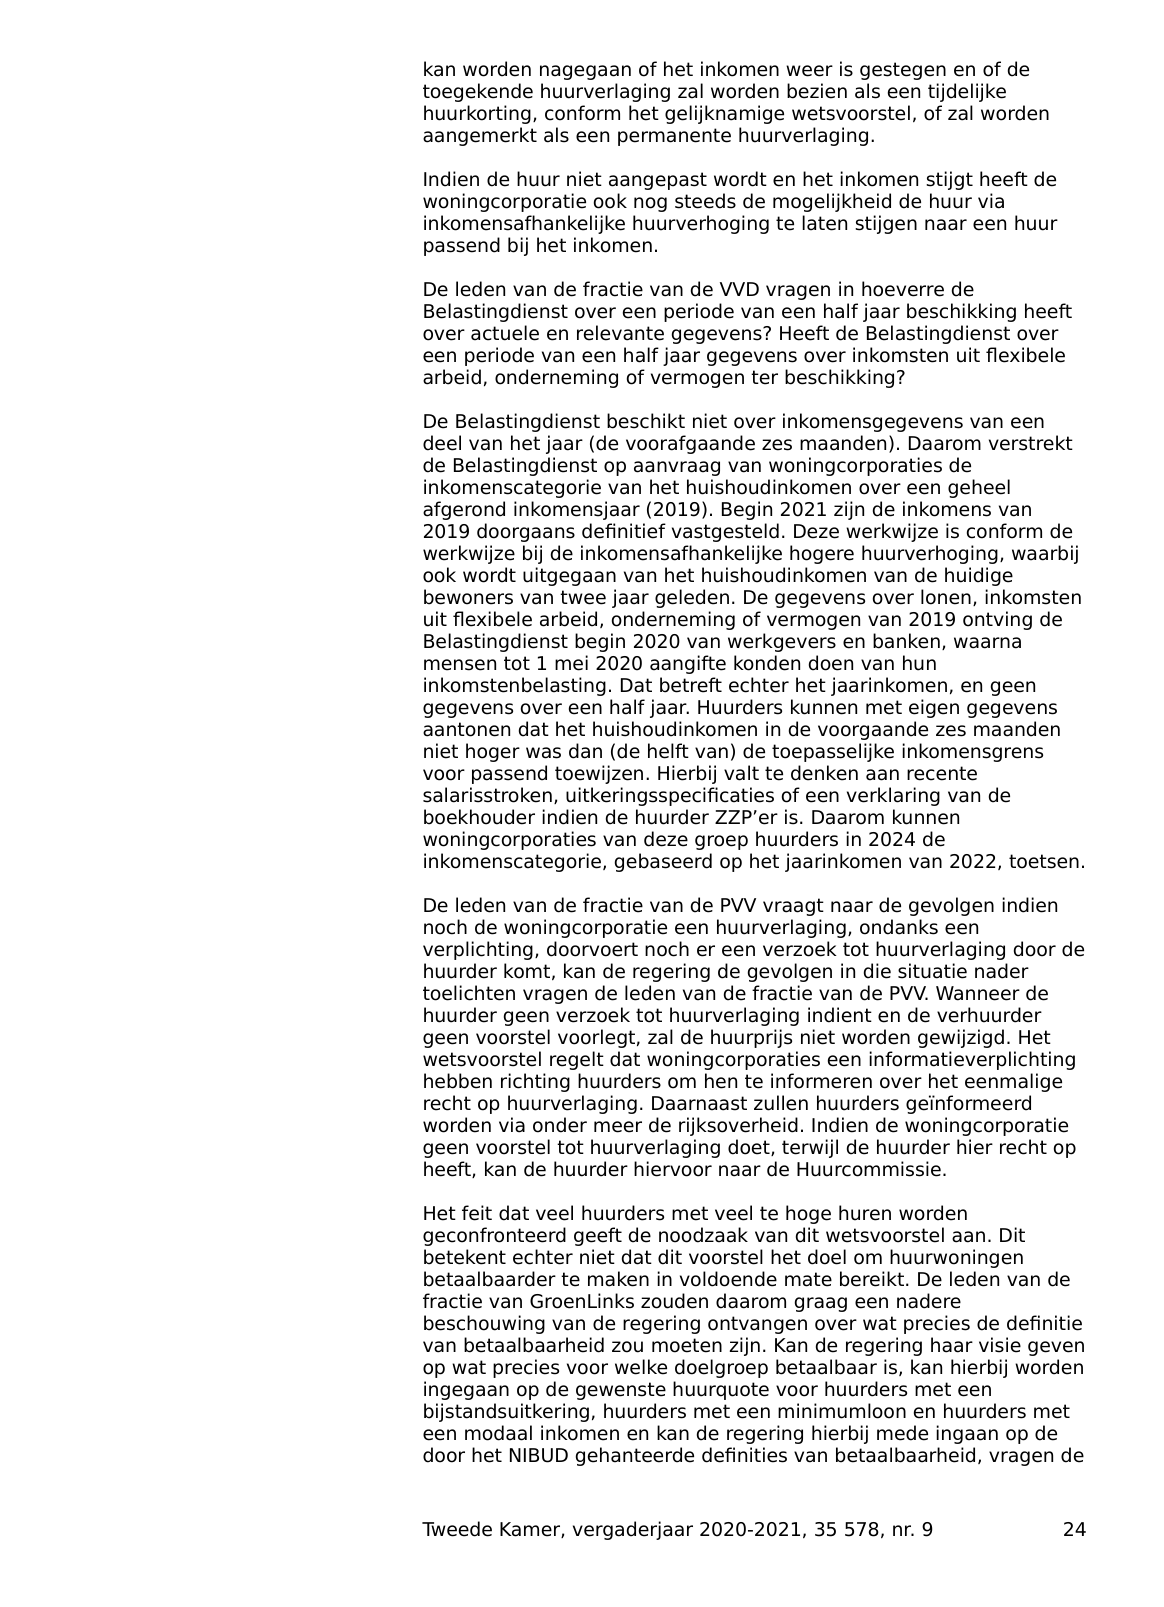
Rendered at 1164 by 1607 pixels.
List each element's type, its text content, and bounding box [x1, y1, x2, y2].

text De Belastingdienst beschikt niet over inkomensgegevens van een deel van het jaar (de voorafgaande zes maanden). Daarom verstrekt de Belastingdienst op aanvraag van woningcorporaties de inkomenscategorie van het huishoudinkomen over een geheel afgerond inkomensjaar (2019). Begin 2021 zijn de inkomens van 2019 doorgaans definitief vastgesteld. Deze werkwijze is conform de werkwijze bij de inkomensafhankelijke hogere huurverhoging, waarbij ook wordt uitgegaan van het huishoudinkomen van de huidige bewoners van twee jaar geleden. De gegevens over lonen, inkomsten uit flexibele arbeid, onderneming of vermogen van 2019 ontving de Belastingdienst begin 2020 van werkgevers en banken, waarna mensen tot 1 mei 2020 aangifte konden doen van hun inkomstenbelasting. Dat betreft echter het jaarinkomen, en geen gegevens over een half jaar. Huurders kunnen met eigen gegevens aantonen dat het huishoudinkomen in de voorgaande zes maanden niet hoger was dan (de helft van) de toepasselijke inkomensgrens voor passend toewijzen. Hierbij valt te denken aan recente salarisstroken, uitkeringsspecificaties of een verklaring van de boekhouder indien de huurder ZZP’er is. Daarom kunnen woningcorporaties van deze groep huurders in 2024 de inkomenscategorie, gebaseerd op het jaarinkomen van 2022, toetsen. [422, 411, 1087, 873]
text De leden van de fractie van de VVD vragen in hoeverre de Belastingdienst over een periode van een half jaar beschikking heeft over actuele en relevante gegevens? Heeft de Belastingdienst over een periode van een half jaar gegevens over inkomsten uit flexibele arbeid, onderneming of vermogen ter beschikking? [422, 279, 1087, 389]
text De leden van de fractie van de PVV vraagt naar de gevolgen indien noch de woningcorporatie een huurverlaging, ondanks een verplichting, doorvoert noch er een verzoek tot huurverlaging door de huurder komt, kan de regering de gevolgen in die situatie nader toelichten vragen de leden van de fractie van de PVV. Wanneer de huurder geen verzoek tot huurverlaging indient en de verhuurder geen voorstel voorlegt, zal de huurprijs niet worden gewijzigd. Het wetsvoorstel regelt dat woningcorporaties een informatieverplichting hebben richting huurders om hen te informeren over het eenmalige recht op huurverlaging. Daarnaast zullen huurders geïnformeerd worden via onder meer de rijksoverheid. Indien de woningcorporatie geen voorstel tot huurverlaging doet, terwijl de huurder hier recht op heeft, kan de huurder hiervoor naar de Huurcommissie. [422, 895, 1087, 1181]
text kan worden nagegaan of het inkomen weer is gestegen en of de toegekende huurverlaging zal worden bezien als een tijdelijke huurkorting, conform het gelijknamige wetsvoorstel, of zal worden aangemerkt als een permanente huurverlaging. [422, 59, 1087, 147]
text Het feit dat veel huurders met veel te hoge huren worden geconfronteerd geeft de noodzaak van dit wetsvoorstel aan. Dit betekent echter niet dat dit voorstel het doel om huurwoningen betaalbaarder te maken in voldoende mate bereikt. De leden van de fractie van GroenLinks zouden daarom graag een nadere beschouwing van de regering ontvangen over wat precies de definitie van betaalbaarheid zou moeten zijn. Kan de regering haar visie geven op wat precies voor welke doelgroep betaalbaar is, kan hierbij worden ingegaan op de gewenste huurquote voor huurders met een bijstandsuitkering, huurders met een minimumloon en huurders met een modaal inkomen en kan de regering hierbij mede ingaan op de door het NIBUD gehanteerde definities van betaalbaarheid, vragen de [422, 1203, 1087, 1467]
text Indien de huur niet aangepast wordt en het inkomen stijgt heeft de woningcorporatie ook nog steeds de mogelijkheid de huur via inkomensafhankelijke huurverhoging te laten stijgen naar een huur passend bij het inkomen. [422, 169, 1087, 257]
